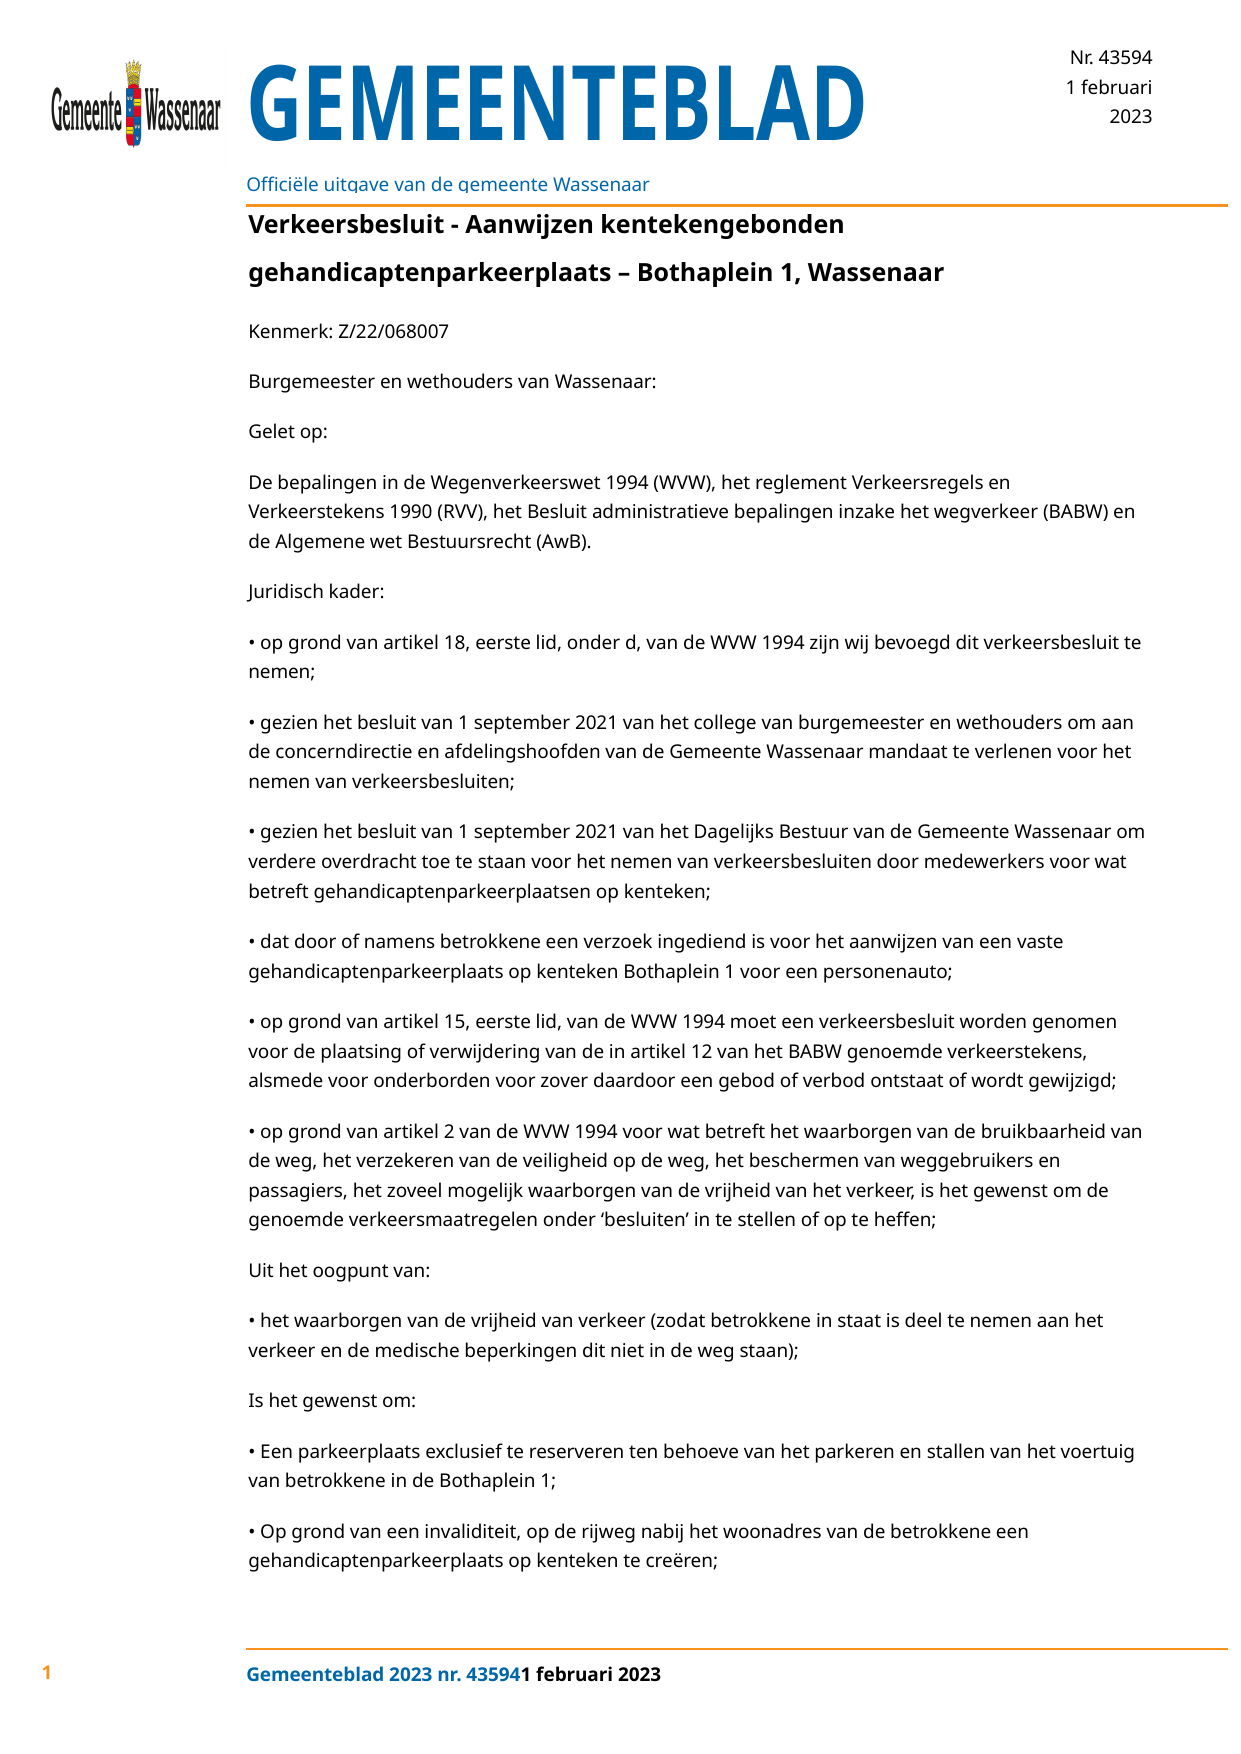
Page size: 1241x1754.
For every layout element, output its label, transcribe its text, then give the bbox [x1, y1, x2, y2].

text • op grond van artikel 18, eerste lid, onder d, van de WVW 1994 zijn wij bevoegd dit verkeersbesluit te nemen; [248, 629, 1152, 684]
text Burgemeester en wethouders van Wassenaar: [248, 368, 1152, 394]
text • gezien het besluit van 1 september 2021 van het college van burgemeester en wethouders om aan de concerndirectie en afdelingshoofden van de Gemeente Wassenaar mandaat te verlenen voor het nemen van verkeersbesluiten; [248, 709, 1152, 794]
picture [41, 47, 231, 172]
text De bepalingen in de Wegenverkeerswet 1994 (WVW), het reglement Verkeersregels en Verkeerstekens 1990 (RVV), het Besluit administratieve bepalingen inzake het wegverkeer (BABW) en de Algemene wet Bestuursrecht (AwB). [248, 469, 1152, 554]
text • op grond van artikel 2 van de WVW 1994 voor wat betreft het waarborgen van de bruikbaarheid van de weg, het verzekeren van de veiligheid op de weg, het beschermen van weggebruikers en passagiers, het zoveel mogelijk waarborgen van de vrijheid van het verkeer, is het gewenst om de genoemde verkeersmaatregelen onder ‘besluiten’ in te stellen of op te heffen; [248, 1118, 1152, 1232]
text • Een parkeerplaats exclusief te reserveren ten behoeve van het parkeren en stallen van het voertuig van betrokkene in de Bothaplein 1; [248, 1438, 1152, 1493]
text Juridisch kader: [248, 579, 1152, 604]
text Gelet op: [248, 419, 1152, 444]
text Uit het oogpunt van: [248, 1257, 1152, 1283]
text • gezien het besluit van 1 september 2021 van het Dagelijks Bestuur van de Gemeente Wassenaar om verdere overdracht toe te staan voor het nemen van verkeersbesluiten door medewerkers voor wat betreft gehandicaptenparkeerplaatsen op kenteken; [248, 819, 1152, 904]
text Verkeersbesluit - Aanwijzen kentekengebonden gehandicaptenparkeerplaats – Bothaplein 1, Wassenaar [248, 207, 1152, 288]
text • op grond van artikel 15, eerste lid, van de WVW 1994 moet een verkeersbesluit worden genomen voor de plaatsing of verwijdering van de in artikel 12 van het BABW genoemde verkeerstekens, alsmede voor onderborden voor zover daardoor een gebod of verbod ontstaat of wordt gewijzigd; [248, 1008, 1152, 1093]
text Kenmerk: Z/22/068007 [248, 318, 1152, 344]
text • dat door of namens betrokkene een verzoek ingediend is voor het aanwijzen van een vaste gehandicaptenparkeerplaats op kenteken Bothaplein 1 voor een personenauto; [248, 928, 1152, 984]
text Is het gewenst om: [248, 1387, 1152, 1413]
text • het waarborgen van de vrijheid van verkeer (zodat betrokkene in staat is deel te nemen aan het verkeer en de medische beperkingen dit niet in de weg staan); [248, 1307, 1152, 1363]
text • Op grond van een invaliditeit, op de rijweg nabij het woonadres van de betrokkene een gehandicaptenparkeerplaats op kenteken te creëren; [248, 1518, 1152, 1573]
